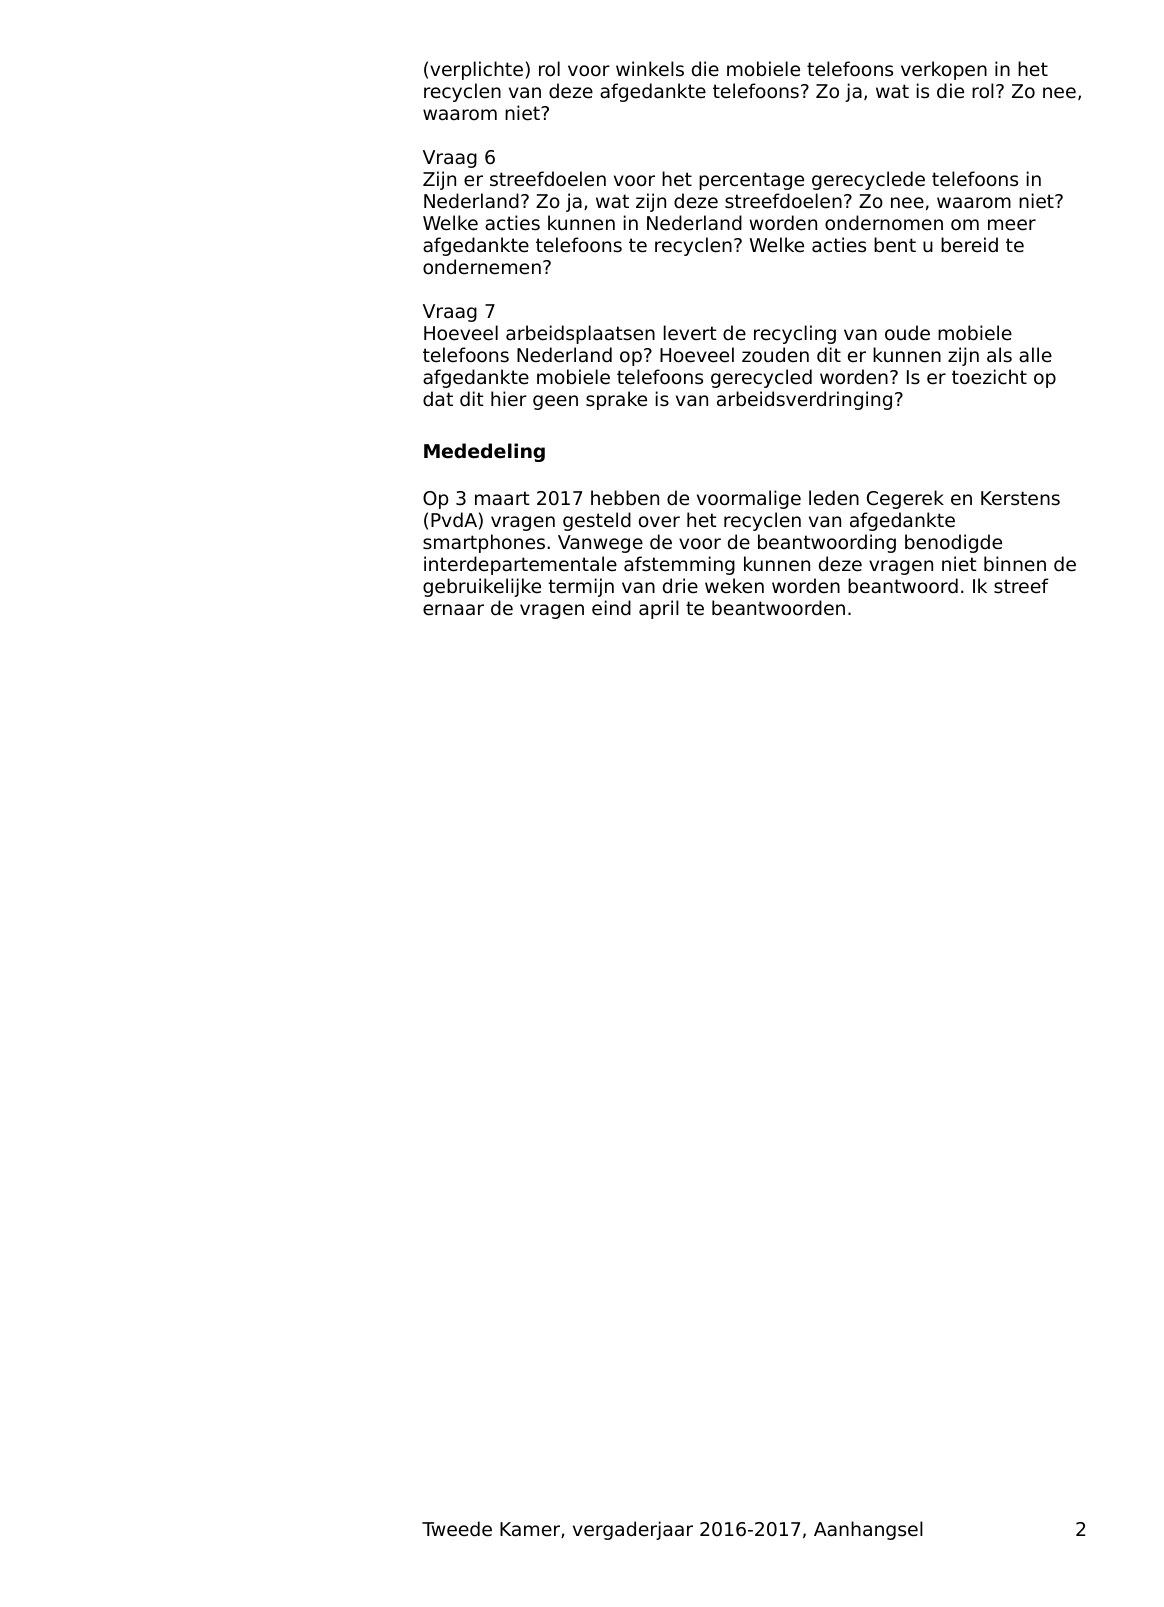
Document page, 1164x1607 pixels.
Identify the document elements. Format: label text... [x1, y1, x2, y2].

text Zijn er streefdoelen voor het percentage gerecyclede telefoons in Nederland? Zo ja, wat zijn deze streefdoelen? Zo nee, waarom niet? Welke acties kunnen in Nederland worden ondernomen om meer afgedankte telefoons te recyclen? Welke acties bent u bereid te ondernemen? [422, 169, 1087, 279]
subtitle Mededeling [422, 441, 1087, 463]
text Vraag 6 [422, 147, 1087, 169]
text Op 3 maart 2017 hebben de voormalige leden Cegerek en Kerstens (PvdA) vragen gesteld over het recyclen van afgedankte smartphones. Vanwege de voor de beantwoording benodigde interdepartementale afstemming kunnen deze vragen niet binnen de gebruikelijke termijn van drie weken worden beantwoord. Ik streef ernaar de vragen eind april te beantwoorden. [422, 488, 1087, 620]
text (verplichte) rol voor winkels die mobiele telefoons verkopen in het recyclen van deze afgedankte telefoons? Zo ja, wat is die rol? Zo nee, waarom niet? [422, 59, 1087, 125]
text Hoeveel arbeidsplaatsen levert de recycling van oude mobiele telefoons Nederland op? Hoeveel zouden dit er kunnen zijn als alle afgedankte mobiele telefoons gerecycled worden? Is er toezicht op dat dit hier geen sprake is van arbeidsverdringing? [422, 323, 1087, 411]
text Vraag 7 [422, 301, 1087, 323]
